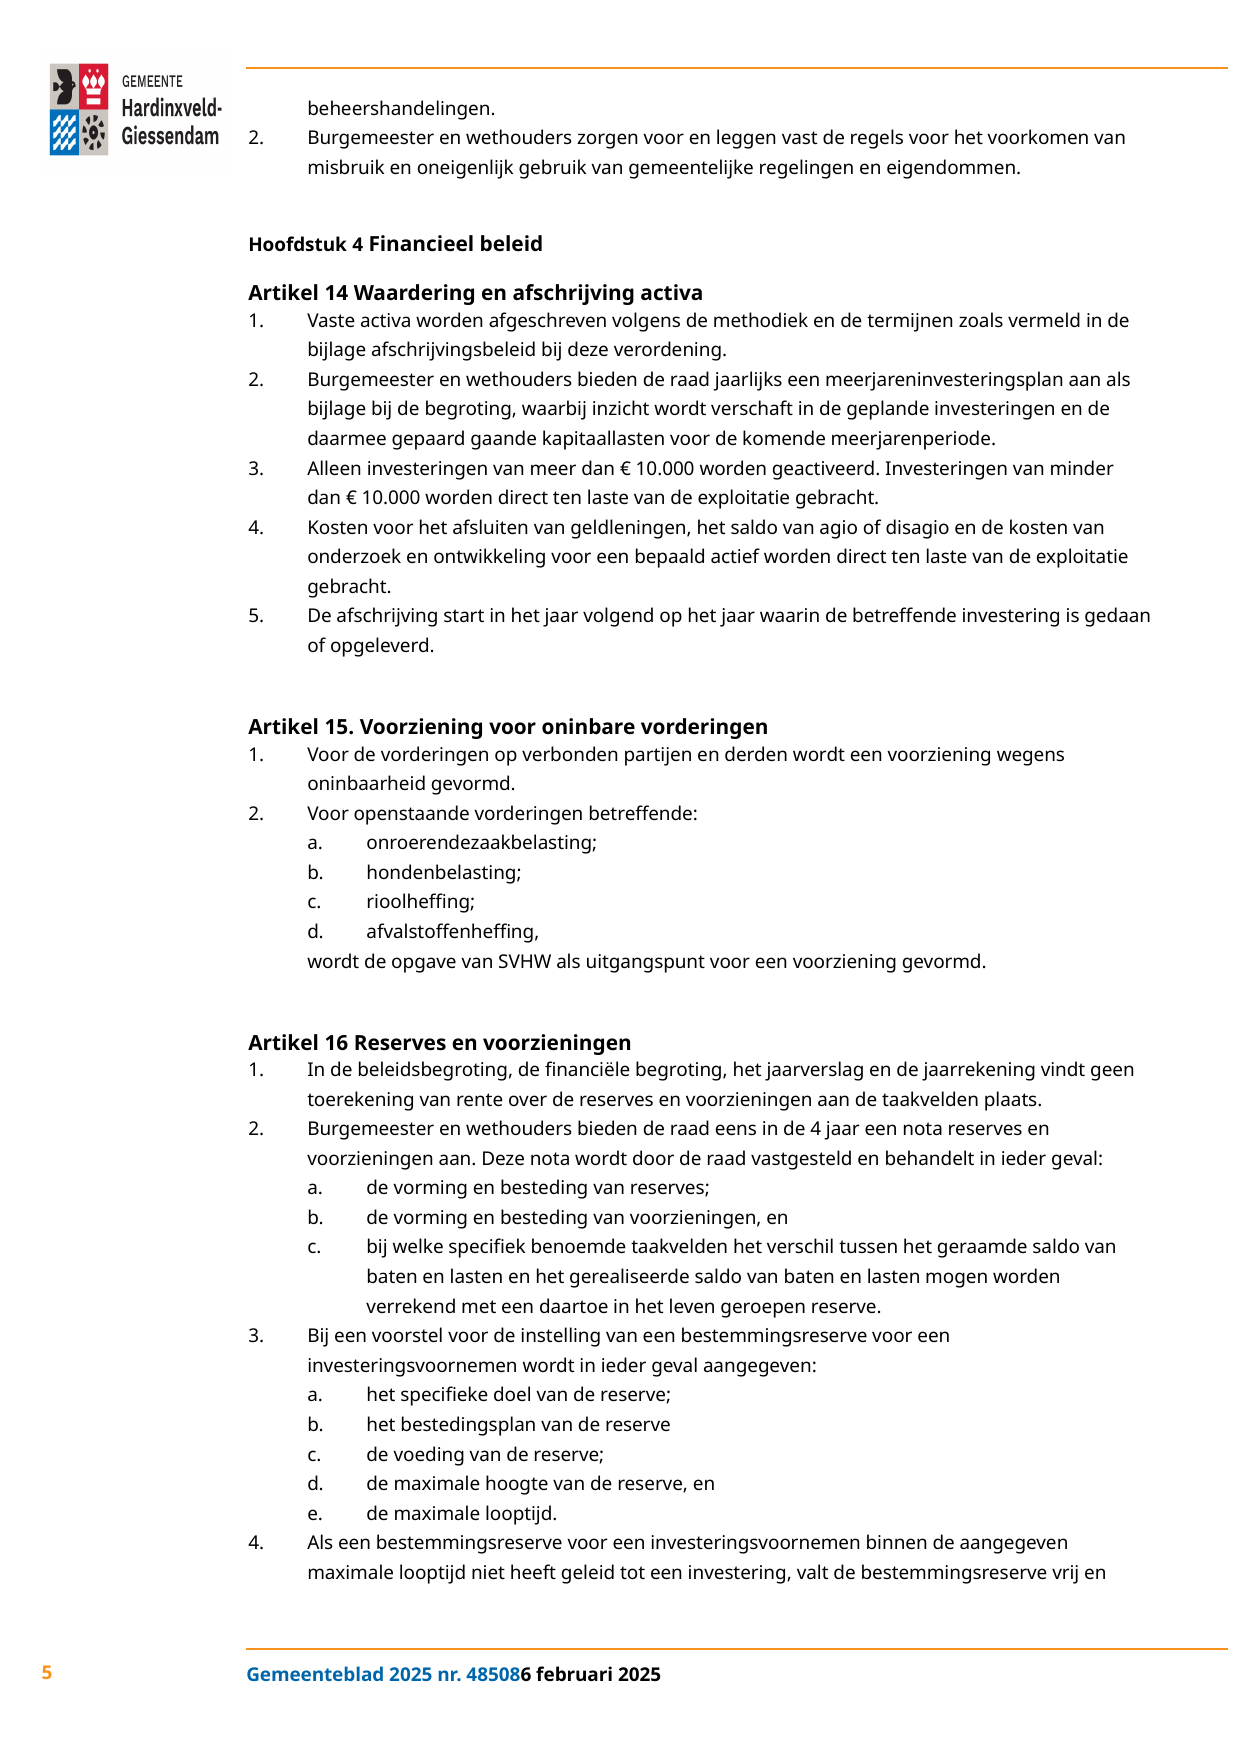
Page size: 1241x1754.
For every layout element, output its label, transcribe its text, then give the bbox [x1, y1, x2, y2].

list Voor openstaande vorderingen betreffende: [248, 800, 1152, 826]
list In de beleidsbegroting, de financiële begroting, het jaarverslag en de jaarrekening vindt geen toerekening van rente over de reserves en voorzieningen aan de taakvelden plaats. [248, 1056, 1152, 1112]
text Hoofdstuk 4 Financieel beleid [248, 229, 1152, 258]
list de maximale hoogte van de reserve, en [307, 1470, 1152, 1496]
list Kosten voor het afsluiten van geldleningen, het saldo van agio of disagio en de kosten van onderzoek en ontwikkeling voor een bepaald actief worden direct ten laste van de exploitatie gebracht. [248, 514, 1152, 599]
list het bestedingsplan van de reserve [307, 1411, 1152, 1437]
list het specifieke doel van de reserve; [307, 1382, 1152, 1407]
list de maximale looptijd. [307, 1500, 1152, 1526]
list Vaste activa worden afgeschreven volgens de methodiek en de termijnen zoals vermeld in de bijlage afschrijvingsbeleid bij deze verordening. [248, 307, 1152, 362]
list wordt de opgave van SVHW als uitgangspunt voor een voorziening gevormd. [248, 948, 1152, 973]
list de vorming en besteding van reserves; [307, 1174, 1152, 1200]
list hondenbelasting; [307, 859, 1152, 885]
list Burgemeester en wethouders bieden de raad jaarlijks een meerjareninvesteringsplan aan als bijlage bij de begroting, waarbij inzicht wordt verschaft in de geplande investeringen en de daarmee gepaard gaande kapitaallasten voor de komende meerjarenperiode. [248, 366, 1152, 451]
list de voeding van de reserve; [307, 1441, 1152, 1467]
list Voor de vorderingen op verbonden partijen en derden wordt een voorziening wegens oninbaarheid gevormd. [248, 741, 1152, 796]
list afvalstoffenheffing, [307, 918, 1152, 944]
list bij welke specifiek benoemde taakvelden het verschil tussen het geraamde saldo van baten en lasten en het gerealiseerde saldo van baten en lasten mogen worden verrekend met een daartoe in het leven geroepen reserve. [307, 1234, 1152, 1319]
list Als een bestemmingsreserve voor een investeringsvoornemen binnen de aangegeven maximale looptijd niet heeft geleid tot een investering, valt de bestemmingsreserve vrij en [248, 1529, 1152, 1585]
list Burgemeester en wethouders zorgen voor en leggen vast de regels voor het voorkomen van misbruik en oneigenlijk gebruik van gemeentelijke regelingen en eigendommen. [248, 124, 1152, 180]
text Artikel 14 Waardering en afschrijving activa [248, 278, 1152, 307]
list Alleen investeringen van meer dan € 10.000 worden geactiveerd. Investeringen van minder dan € 10.000 worden direct ten laste van de exploitatie gebracht. [248, 455, 1152, 510]
text Artikel 16 Reserves en voorzieningen [248, 1028, 1152, 1056]
list Bij een voorstel voor de instelling van een bestemmingsreserve voor een investeringsvoornemen wordt in ieder geval aangegeven: [248, 1322, 1152, 1378]
text Artikel 15. Voorziening voor oninbare vorderingen [248, 712, 1152, 741]
list beheershandelingen. [248, 95, 1152, 121]
list de vorming en besteding van voorzieningen, en [307, 1204, 1152, 1230]
picture [41, 47, 231, 172]
list rioolheffing; [307, 889, 1152, 914]
list Burgemeester en wethouders bieden de raad eens in de 4 jaar een nota reserves en voorzieningen aan. Deze nota wordt door de raad vastgesteld en behandelt in ieder geval: [248, 1115, 1152, 1171]
list onroerendezaakbelasting; [307, 829, 1152, 855]
list De afschrijving start in het jaar volgend op het jaar waarin de betreffende investering is gedaan of opgeleverd. [248, 603, 1152, 658]
